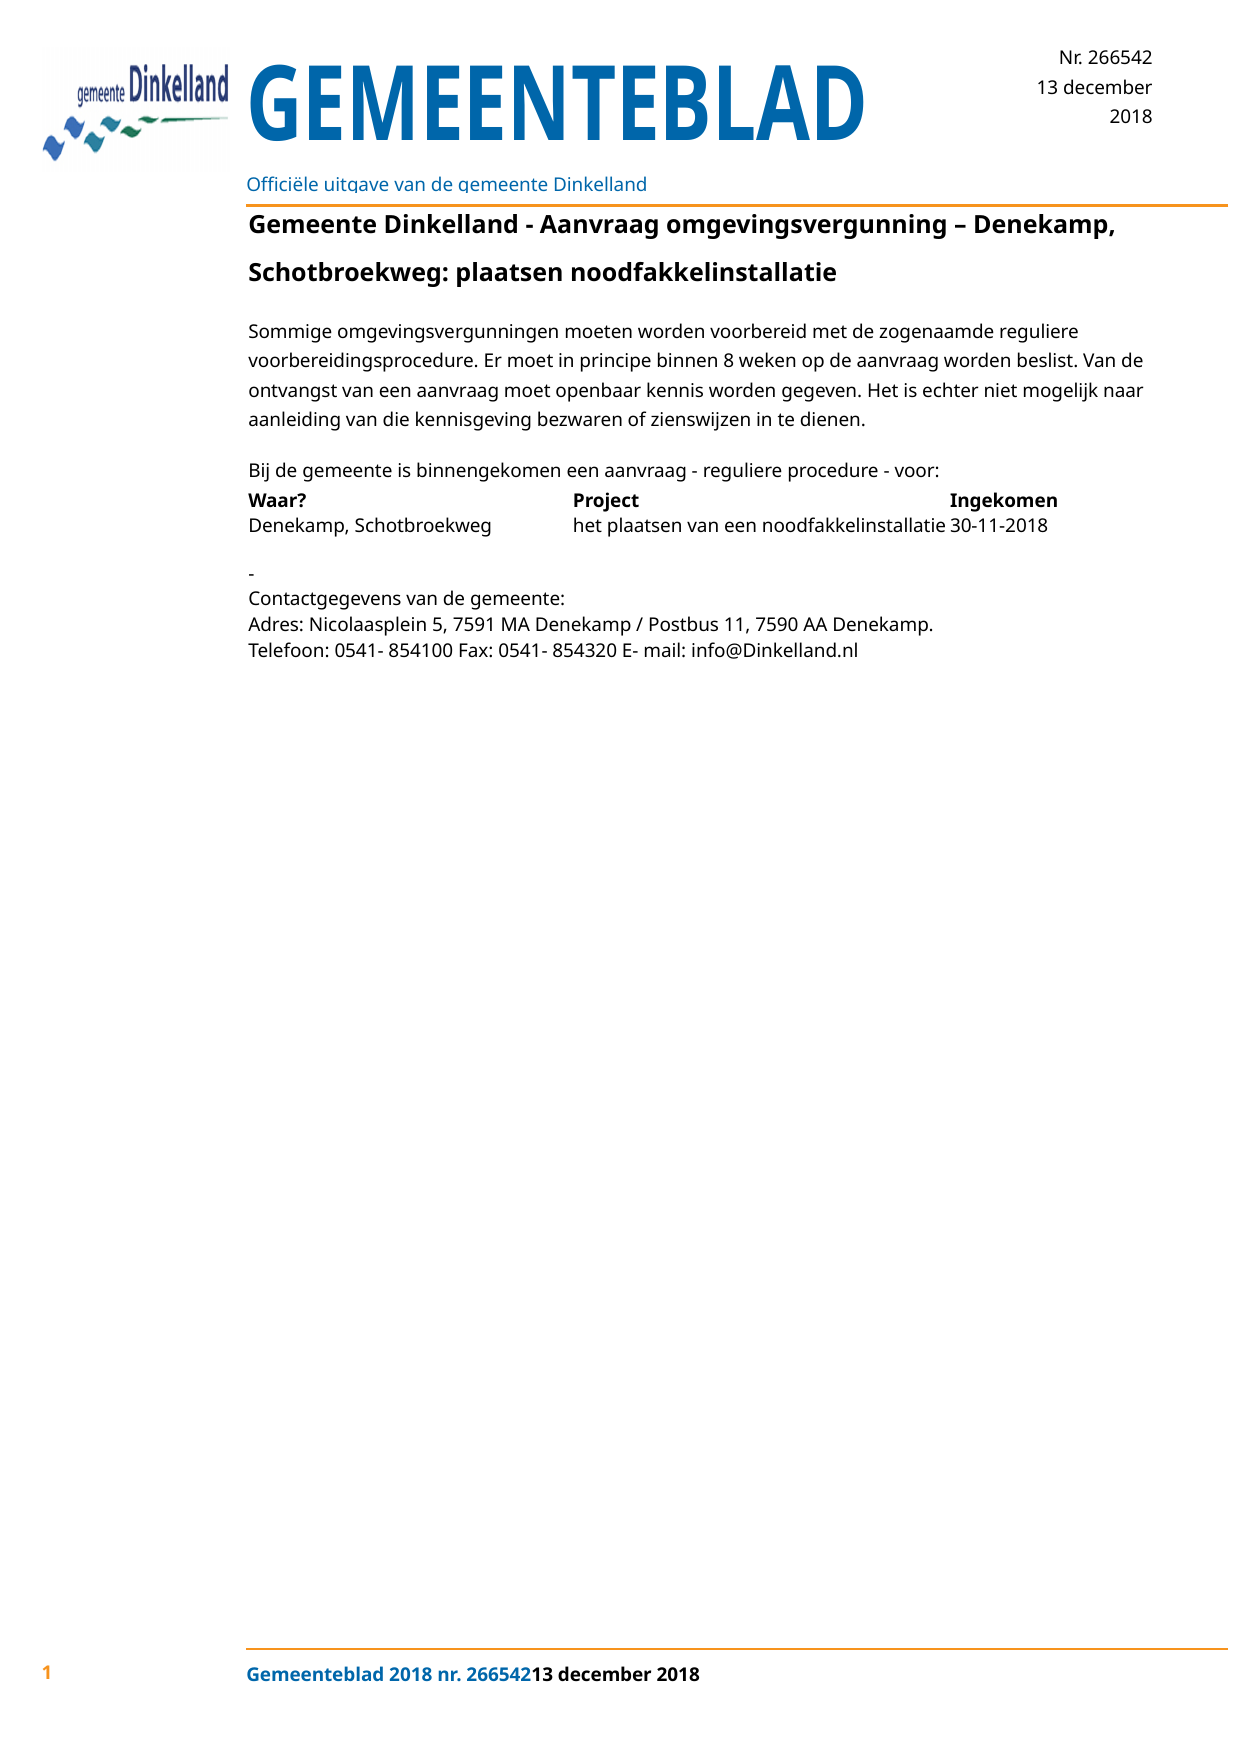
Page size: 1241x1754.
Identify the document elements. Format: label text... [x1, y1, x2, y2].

text Contactgegevens van de gemeente: [248, 585, 1152, 611]
table_header Project [573, 487, 950, 512]
table_cell het plaatsen van een noodfakkelinstallatie [573, 513, 950, 538]
picture [41, 47, 231, 172]
text Gemeente Dinkelland - Aanvraag omgevingsvergunning – Denekamp, Schotbroekweg: plaatsen noodfakkelinstallatie [248, 207, 1152, 288]
text Sommige omgevingsvergunningen moeten worden voorbereid met de zogenaamde reguliere voorbereidingsprocedure. Er moet in principe binnen 8 weken op de aanvraag worden beslist. Van de ontvangst van een aanvraag moet openbaar kennis worden gegeven. Het is echter niet mogelijk naar aanleiding van die kennisgeving bezwaren of zienswijzen in te dienen. [248, 318, 1152, 432]
text - [248, 560, 1152, 585]
text Telefoon: 0541- 854100 Fax: 0541- 854320 E- mail: info@Dinkelland.nl [248, 637, 1152, 663]
table_cell Denekamp, Schotbroekweg [248, 513, 573, 538]
text Bij de gemeente is binnengekomen een aanvraag - reguliere procedure - voor: [248, 457, 1152, 483]
table_cell 30-11-2018 [950, 513, 1152, 538]
table_header Waar? [248, 487, 573, 512]
table_header Ingekomen [950, 487, 1152, 512]
text Adres: Nicolaasplein 5, 7591 MA Denekamp / Postbus 11, 7590 AA Denekamp. [248, 611, 1152, 637]
